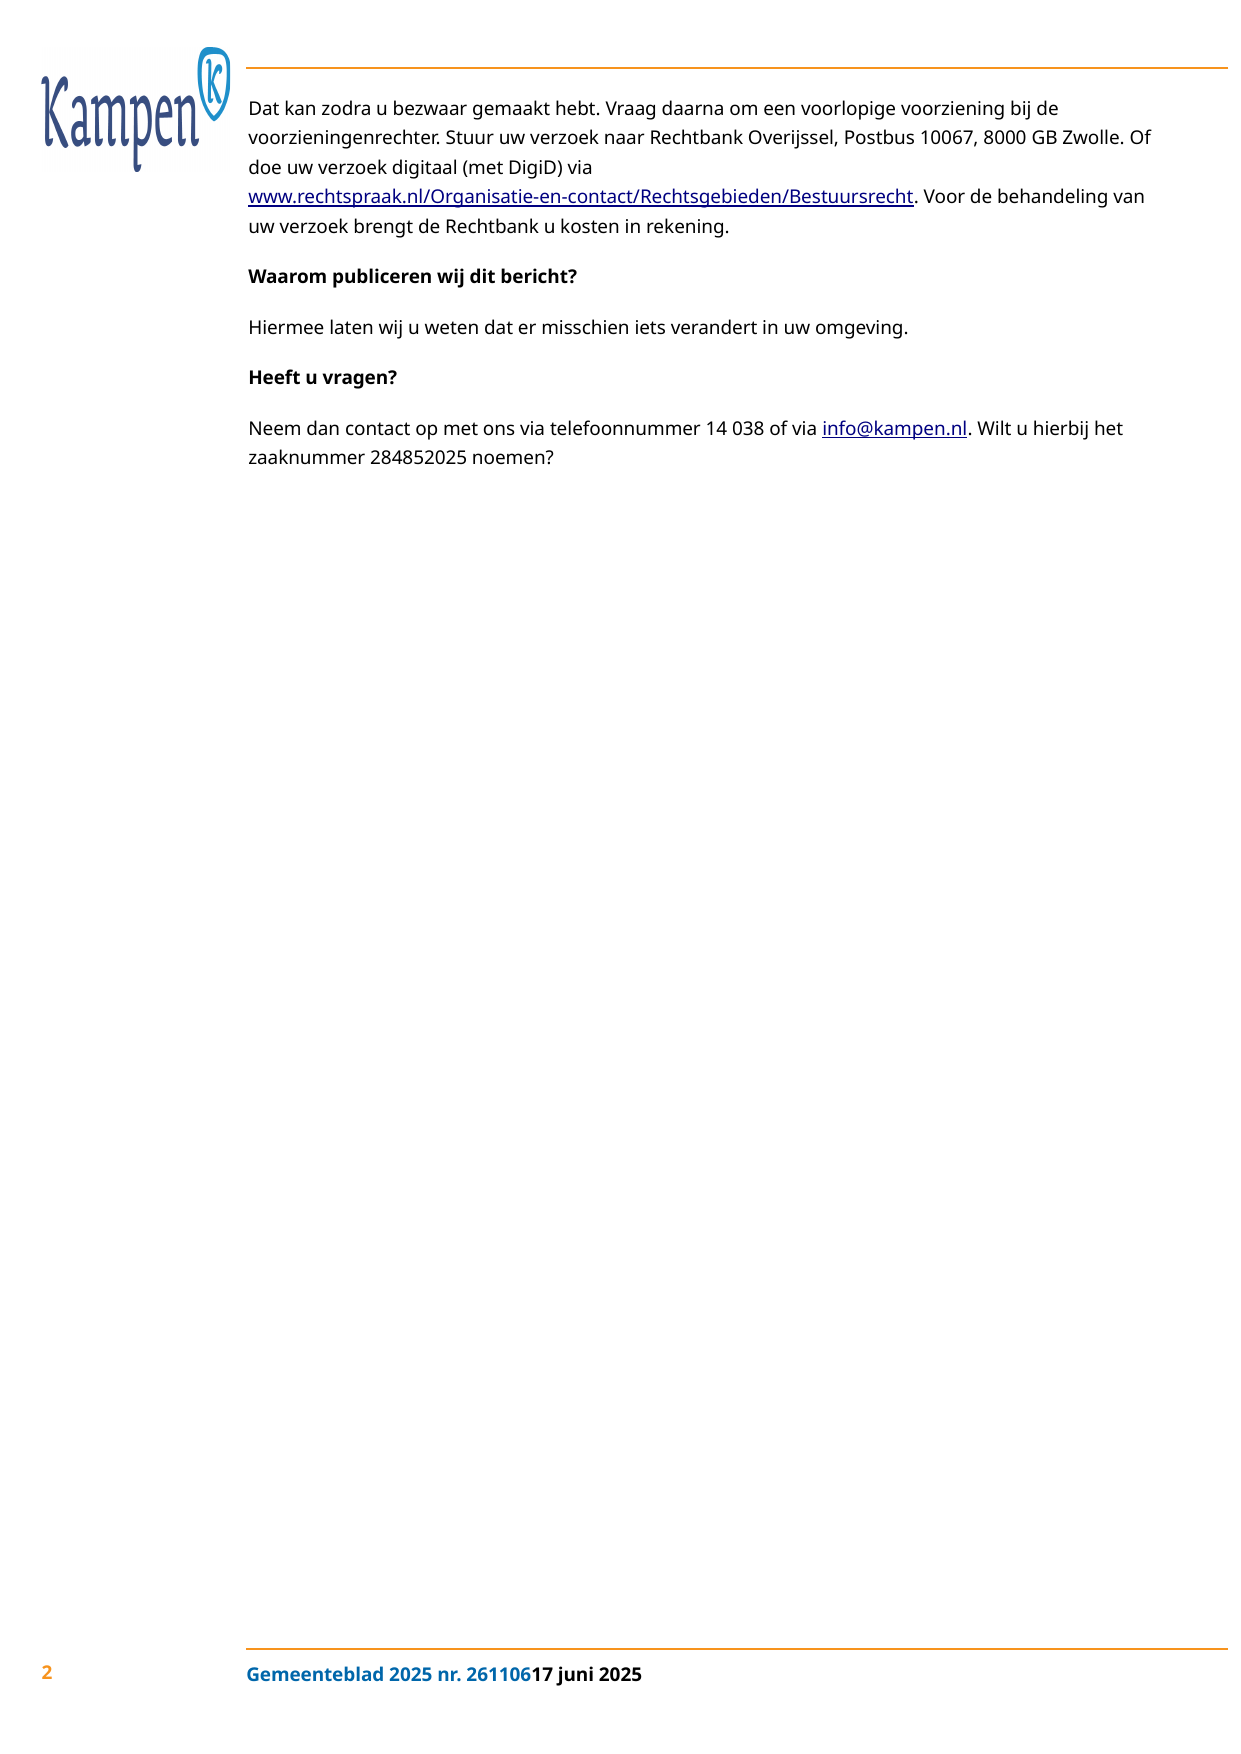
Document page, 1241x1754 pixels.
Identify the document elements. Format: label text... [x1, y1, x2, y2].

text Dat kan zodra u bezwaar gemaakt hebt. Vraag daarna om een voorlopige voorziening bij de voorzieningenrechter. Stuur uw verzoek naar Rechtbank Overijssel, Postbus 10067, 8000 GB Zwolle. Of doe uw verzoek digitaal (met DigiD) via www.rechtspraak.nl/Organisatie-en-contact/Rechtsgebieden/Bestuursrecht. Voor de behandeling van uw verzoek brengt de Rechtbank u kosten in rekening. [248, 95, 1152, 239]
text Hiermee laten wij u weten dat er misschien iets verandert in uw omgeving. [248, 314, 1152, 340]
text Waarom publiceren wij dit bericht? [248, 263, 1152, 289]
text Neem dan contact op met ons via telefoonnummer 14 038 of via info@kampen.nl. Wilt u hierbij het zaaknummer 284852025 noemen? [248, 415, 1152, 470]
text Heeft u vragen? [248, 364, 1152, 390]
picture [41, 47, 231, 172]
